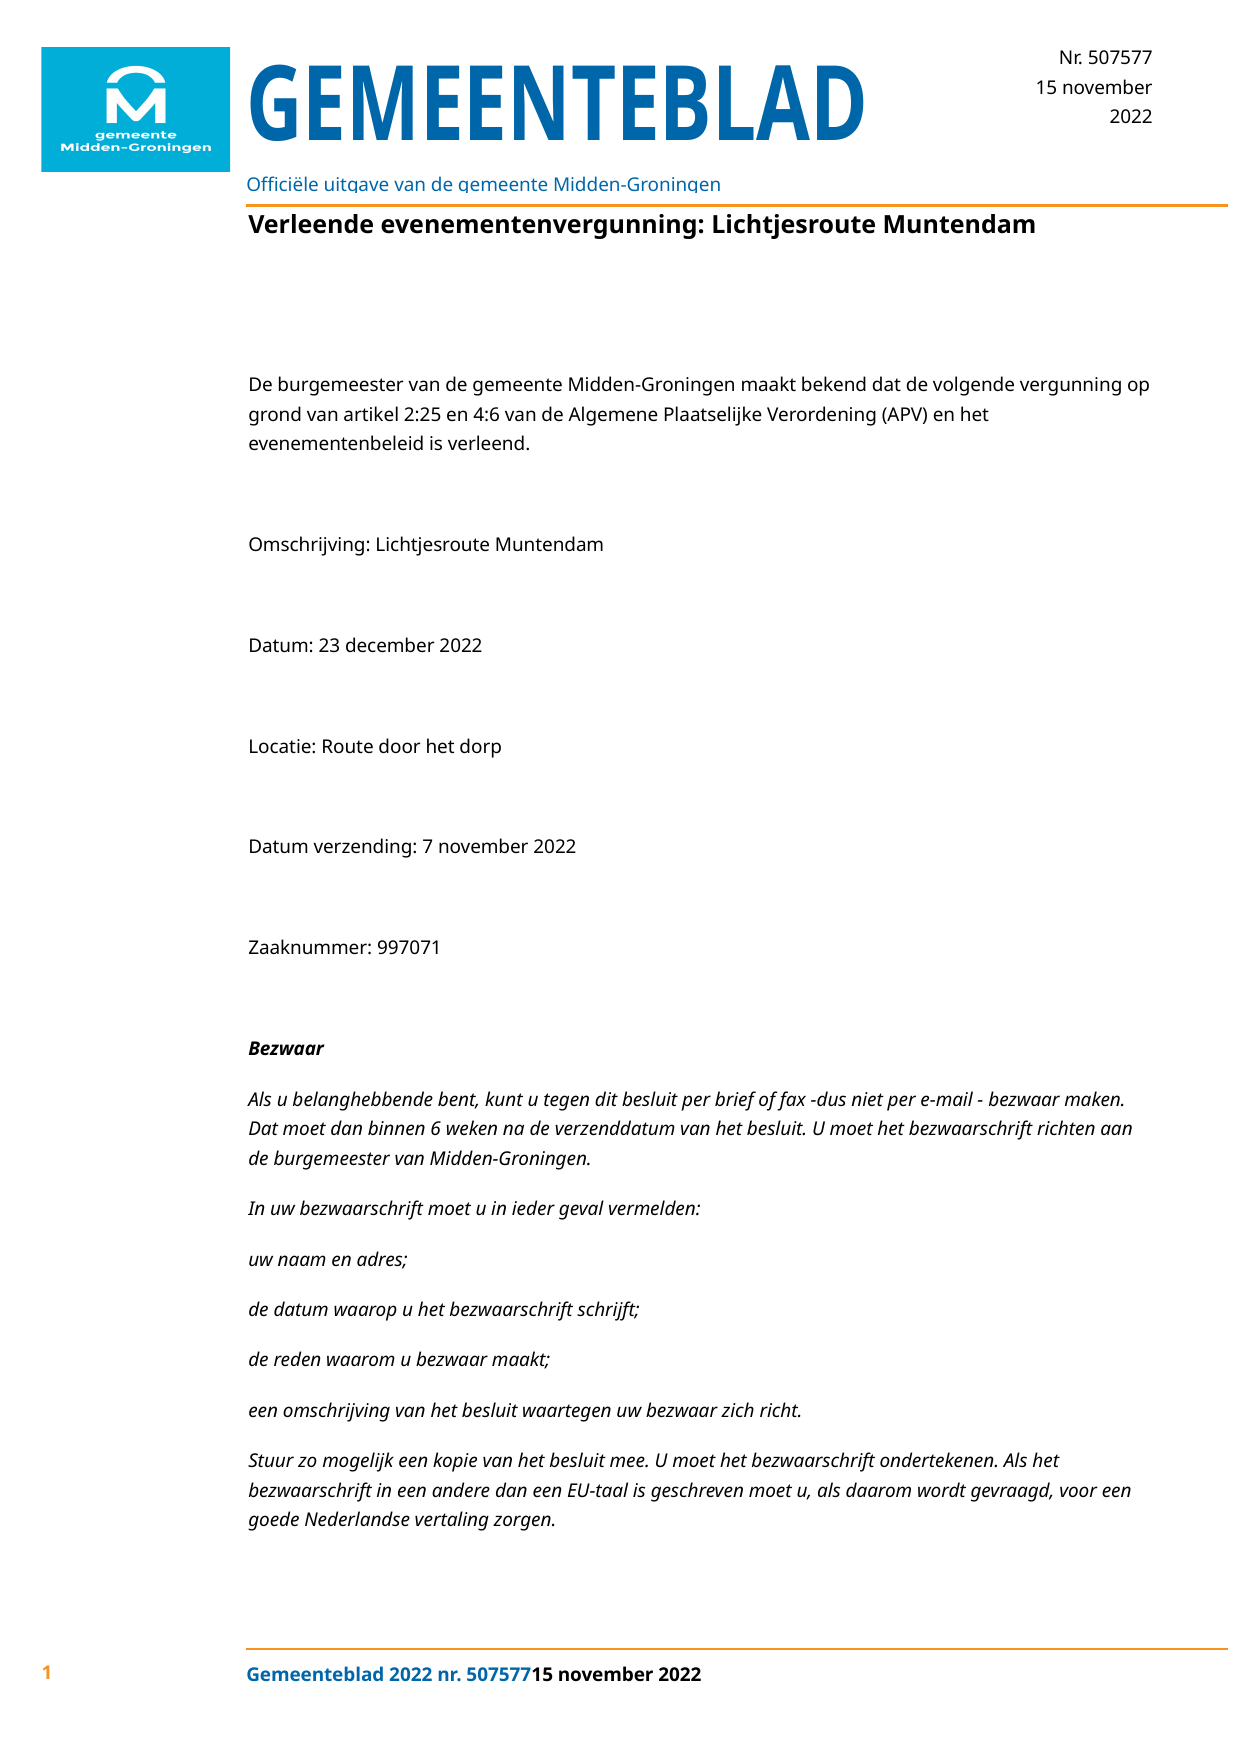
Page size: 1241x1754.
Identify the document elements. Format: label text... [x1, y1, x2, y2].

picture [107, 89, 165, 122]
text In uw bezwaarschrift moet u in ieder geval vermelden: [248, 1195, 1152, 1221]
text Datum verzending: 7 november 2022 [248, 834, 1152, 859]
text uw naam en adres; [248, 1246, 1152, 1271]
picture [184, 146, 190, 153]
picture [108, 66, 164, 82]
text De burgemeester van de gemeente Midden-Groningen maakt bekend dat de volgende vergunning op grond van artikel 2:25 en 4:6 van de Algemene Plaatselijke Verordening (APV) en het evenementenbeleid is verleend. [248, 371, 1152, 456]
text een omschrijving van het besluit waartegen uw bezwaar zich richt. [248, 1397, 1152, 1423]
text Stuur zo mogelijk een kopie van het besluit mee. U moet het bezwaarschrift ondertekenen. Als het bezwaarschrift in een andere dan een EU-taal is geschreven moet u, als daarom wordt gevraagd, voor een goede Nederlandse vertaling zorgen. [248, 1447, 1152, 1532]
text de datum waarop u het bezwaarschrift schrijft; [248, 1296, 1152, 1322]
text Zaaknummer: 997071 [248, 934, 1152, 960]
text de reden waarom u bezwaar maakt; [248, 1347, 1152, 1372]
text Verleende evenementenvergunning: Lichtjesroute Muntendam [248, 207, 1152, 241]
text Bezwaar [248, 1035, 1152, 1061]
text Omschrijving: Lichtjesroute Muntendam [248, 531, 1152, 557]
text Locatie: Route door het dorp [248, 733, 1152, 758]
text Als u belanghebbende bent, kunt u tegen dit besluit per brief of fax -dus niet per e-mail - bezwaar maken. Dat moet dan binnen 6 weken na de verzenddatum van het besluit. U moet het bezwaarschrift richten aan de burgemeester van Midden-Groningen. [248, 1086, 1152, 1171]
text Datum: 23 december 2022 [248, 632, 1152, 658]
